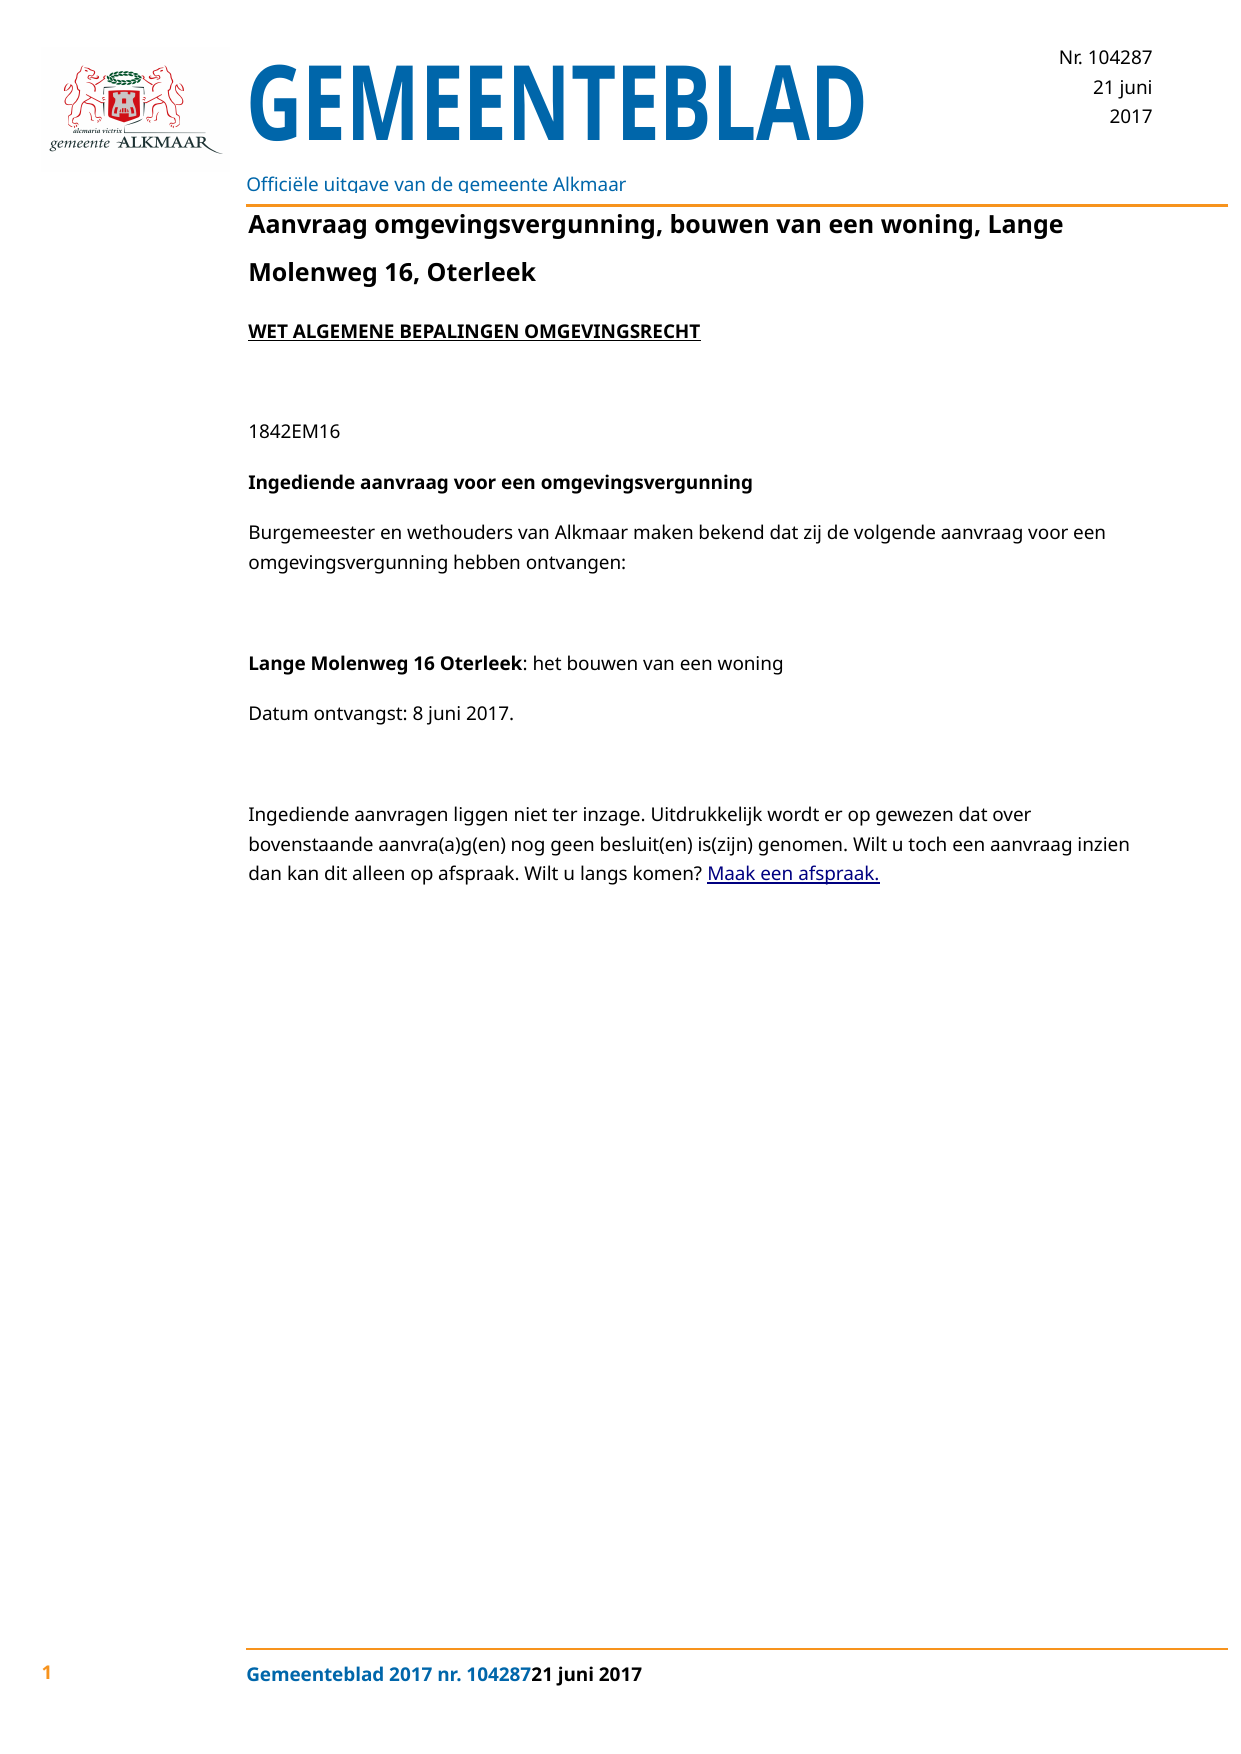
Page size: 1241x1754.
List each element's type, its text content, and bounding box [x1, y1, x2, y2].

text Ingediende aanvragen liggen niet ter inzage. Uitdrukkelijk wordt er op gewezen dat over bovenstaande aanvra(a)g(en) nog geen besluit(en) is(zijn) genomen. Wilt u toch een aanvraag inzien dan kan dit alleen op afspraak. Wilt u langs komen? Maak een afspraak. [248, 801, 1152, 886]
text Ingediende aanvraag voor een omgevingsvergunning [248, 469, 1152, 495]
text Datum ontvangst: 8 juni 2017. [248, 700, 1152, 726]
text WET ALGEMENE BEPALINGEN OMGEVINGSRECHT [248, 318, 1152, 344]
picture [41, 47, 231, 172]
text Lange Molenweg 16 Oterleek: het bouwen van een woning [248, 650, 1152, 676]
text Burgemeester en wethouders van Alkmaar maken bekend dat zij de volgende aanvraag voor een omgevingsvergunning hebben ontvangen: [248, 519, 1152, 575]
text Aanvraag omgevingsvergunning, bouwen van een woning, Lange Molenweg 16, Oterleek [248, 207, 1152, 288]
text 1842EM16 [248, 419, 1152, 444]
